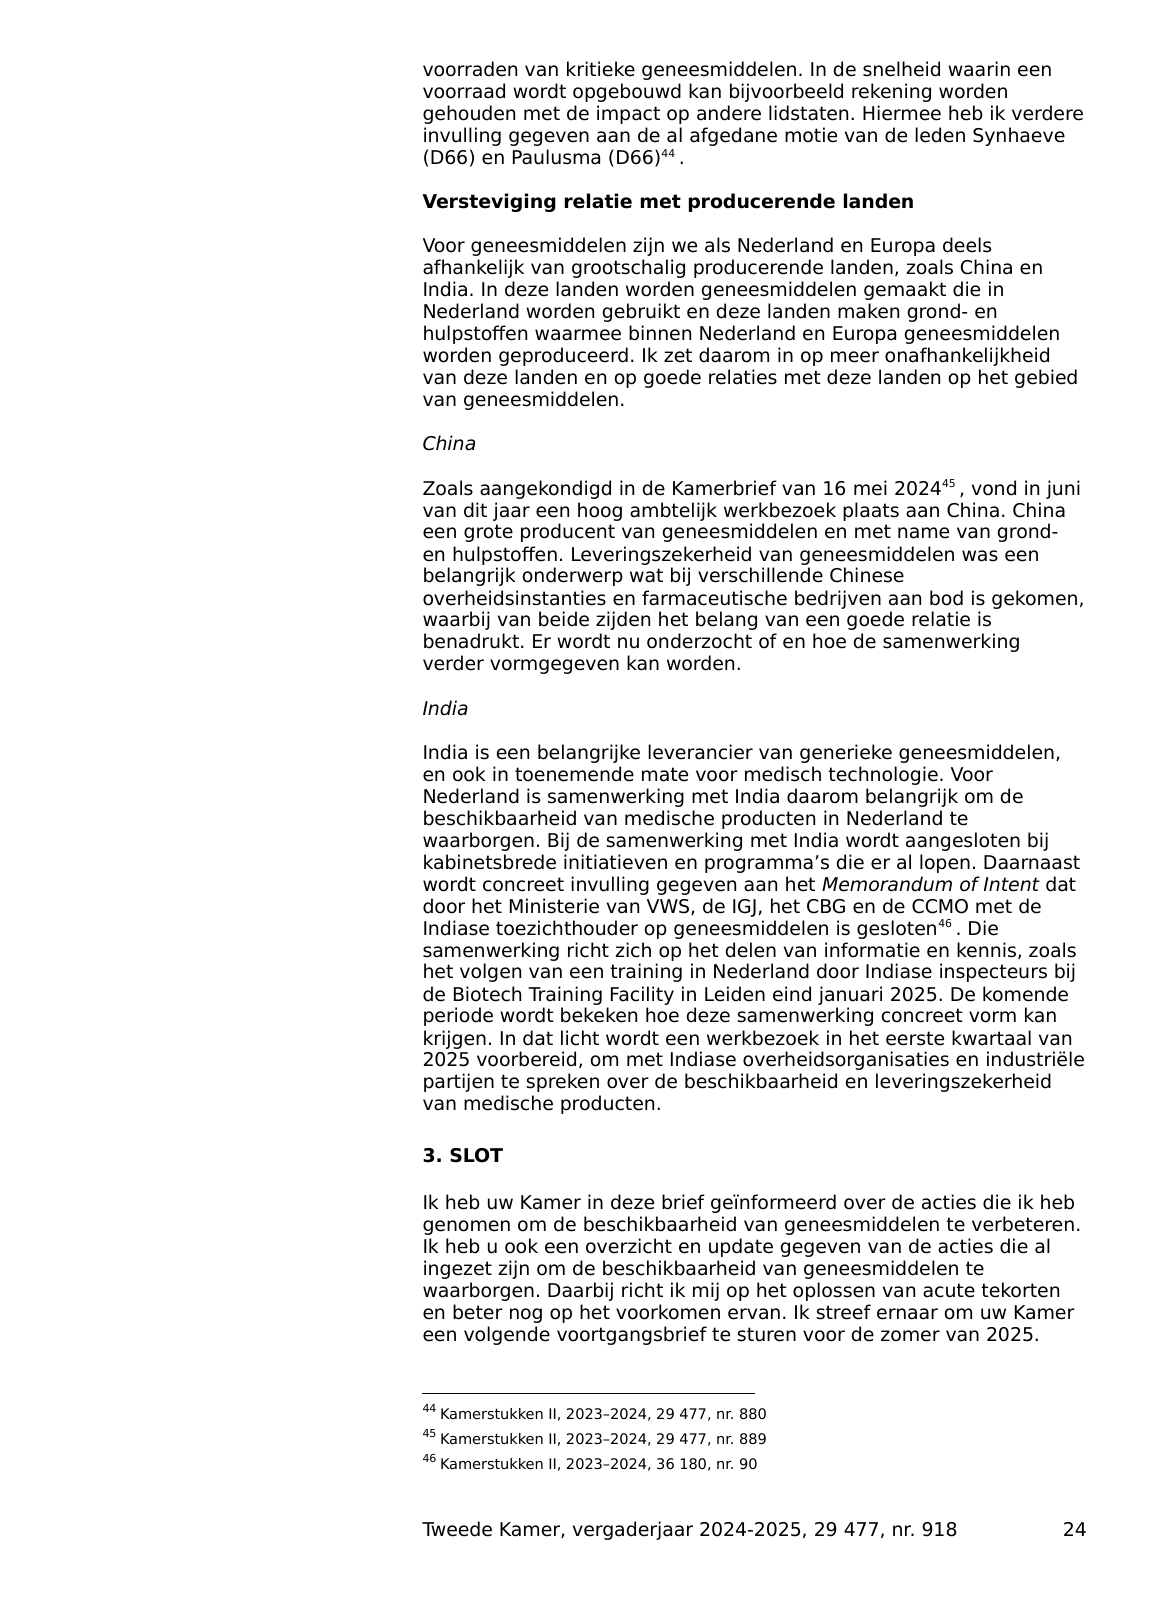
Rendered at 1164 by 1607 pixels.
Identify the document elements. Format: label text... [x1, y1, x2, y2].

subtitle India [422, 697, 1087, 719]
subtitle China [422, 433, 1087, 455]
text Ik heb uw Kamer in deze brief geïnformeerd over de acties die ik heb genomen om de beschikbaarheid van geneesmiddelen te verbeteren. Ik heb u ook een overzicht en update gegeven van de acties die al ingezet zijn om de beschikbaarheid van geneesmiddelen te waarborgen. Daarbij richt ik mij op het oplossen van acute tekorten en beter nog op het voorkomen ervan. Ik streef ernaar om uw Kamer een volgende voortgangsbrief te sturen voor de zomer van 2025. [422, 1192, 1087, 1346]
subtitle 3. SLOT [422, 1145, 1087, 1167]
text Voor geneesmiddelen zijn we als Nederland en Europa deels afhankelijk van grootschalig producerende landen, zoals China en India. In deze landen worden geneesmiddelen gemaakt die in Nederland worden gebruikt en deze landen maken grond- en hulpstoffen waarmee binnen Nederland en Europa geneesmiddelen worden geproduceerd. Ik zet daarom in op meer onafhankelijkheid van deze landen en op goede relaties met deze landen op het gebied van geneesmiddelen. [422, 235, 1087, 411]
text Kamerstukken II, 2023–2024, 29 477, nr. 880 [422, 1402, 1087, 1424]
text voorraden van kritieke geneesmiddelen. In de snelheid waarin een voorraad wordt opgebouwd kan bijvoorbeeld rekening worden gehouden met de impact op andere lidstaten. Hiermee heb ik verdere invulling gegeven aan de al afgedane motie van de leden Synhaeve (D66) en Paulusma (D66). [422, 59, 1087, 169]
text Kamerstukken II, 2023–2024, 36 180, nr. 90 [422, 1452, 1087, 1474]
subtitle Versteviging relatie met producerende landen [422, 191, 1087, 213]
text India is een belangrijke leverancier van generieke geneesmiddelen, en ook in toenemende mate voor medisch technologie. Voor Nederland is samenwerking met India daarom belangrijk om de beschikbaarheid van medische producten in Nederland te waarborgen. Bij de samenwerking met India wordt aangesloten bij kabinetsbrede initiatieven en programma’s die er al lopen. Daarnaast wordt concreet invulling gegeven aan het Memorandum of Intent dat door het Ministerie van VWS, de IGJ, het CBG en de CCMO met de Indiase toezichthouder op geneesmiddelen is gesloten. Die samenwerking richt zich op het delen van informatie en kennis, zoals het volgen van een training in Nederland door Indiase inspecteurs bij de Biotech Training Facility in Leiden eind januari 2025. De komende periode wordt bekeken hoe deze samenwerking concreet vorm kan krijgen. In dat licht wordt een werkbezoek in het eerste kwartaal van 2025 voorbereid, om met Indiase overheidsorganisaties en industriële partijen te spreken over de beschikbaarheid en leveringszekerheid van medische producten. [422, 742, 1087, 1115]
text Zoals aangekondigd in de Kamerbrief van 16 mei 2024, vond in juni van dit jaar een hoog ambtelijk werkbezoek plaats aan China. China een grote producent van geneesmiddelen en met name van grond- en hulpstoffen. Leveringszekerheid van geneesmiddelen was een belangrijk onderwerp wat bij verschillende Chinese overheidsinstanties en farmaceutische bedrijven aan bod is gekomen, waarbij van beide zijden het belang van een goede relatie is benadrukt. Er wordt nu onderzocht of en hoe de samenwerking verder vormgegeven kan worden. [422, 477, 1087, 675]
text Kamerstukken II, 2023–2024, 29 477, nr. 889 [422, 1427, 1087, 1449]
